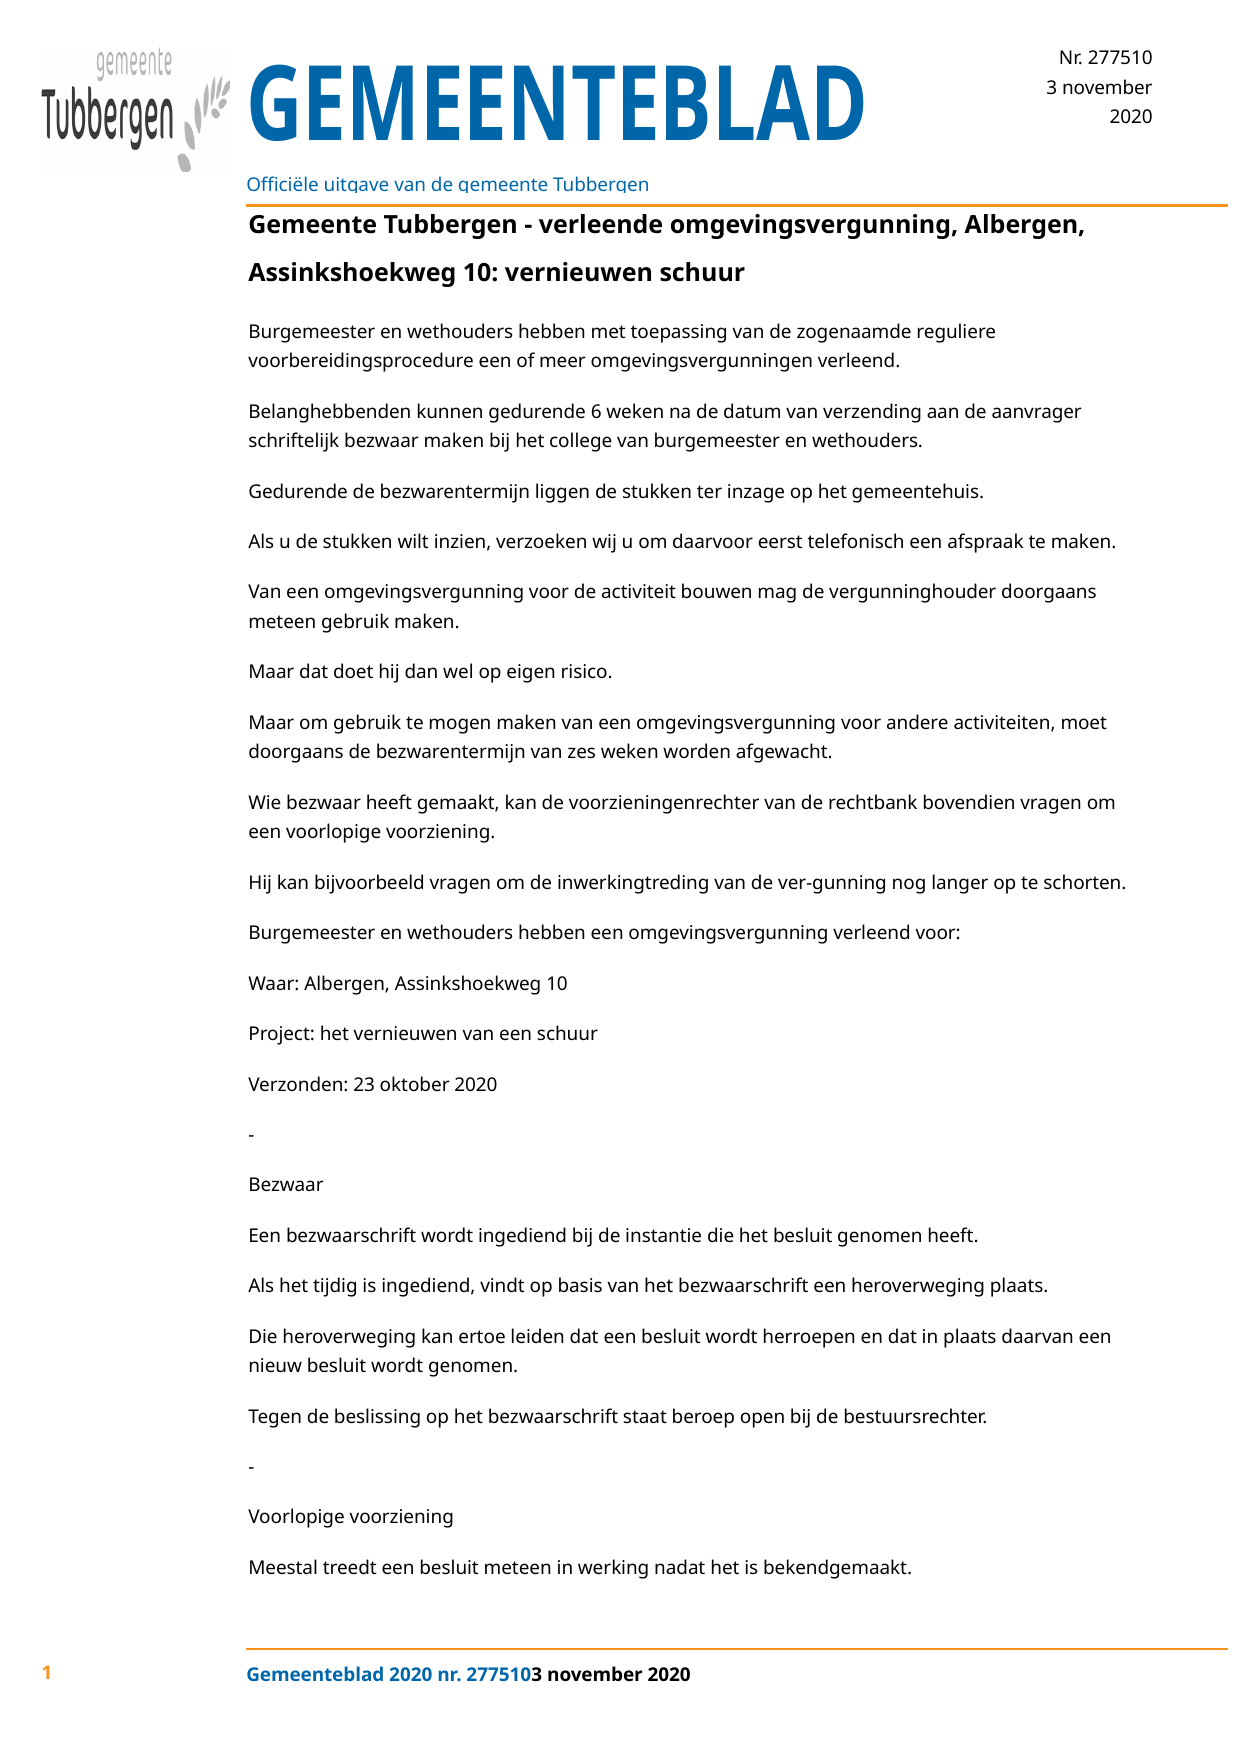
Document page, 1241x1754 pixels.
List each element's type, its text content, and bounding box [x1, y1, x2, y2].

text Als het tijdig is ingediend, vindt op basis van het bezwaarschrift een heroverweging plaats. [248, 1272, 1152, 1298]
text Gemeente Tubbergen - verleende omgevingsvergunning, Albergen, Assinkshoekweg 10: vernieuwen schuur [248, 207, 1152, 288]
text Bezwaar [248, 1172, 1152, 1197]
picture [41, 47, 231, 172]
text Wie bezwaar heeft gemaakt, kan de voorzieningenrechter van de rechtbank bovendien vragen om een voorlopige voorziening. [248, 789, 1152, 844]
text Verzonden: 23 oktober 2020 [248, 1071, 1152, 1097]
text Als u de stukken wilt inzien, verzoeken wij u om daarvoor eerst telefonisch een afspraak te maken. [248, 528, 1152, 554]
text Een bezwaarschrift wordt ingediend bij de instantie die het besluit genomen heeft. [248, 1222, 1152, 1248]
text Voorlopige voorziening [248, 1504, 1152, 1529]
text Maar om gebruik te mogen maken van een omgevingsvergunning voor andere activiteiten, moet doorgaans de bezwarentermijn van zes weken worden afgewacht. [248, 709, 1152, 764]
text Waar: Albergen, Assinkshoekweg 10 [248, 970, 1152, 996]
text Tegen de beslissing op het bezwaarschrift staat beroep open bij de bestuursrechter. [248, 1403, 1152, 1429]
text Burgemeester en wethouders hebben met toepassing van de zogenaamde reguliere voorbereidingsprocedure een of meer omgevingsvergunningen verleend. [248, 318, 1152, 373]
text Gedurende de bezwarentermijn liggen de stukken ter inzage op het gemeentehuis. [248, 478, 1152, 504]
text Meestal treedt een besluit meteen in werking nadat het is bekendgemaakt. [248, 1554, 1152, 1580]
text Die heroverweging kan ertoe leiden dat een besluit wordt herroepen en dat in plaats daarvan een nieuw besluit wordt genomen. [248, 1323, 1152, 1378]
text - [248, 1121, 1152, 1147]
text Project: het vernieuwen van een schuur [248, 1020, 1152, 1046]
text - [248, 1453, 1152, 1479]
text Belanghebbenden kunnen gedurende 6 weken na de datum van verzending aan de aanvrager schriftelijk bezwaar maken bij het college van burgemeester en wethouders. [248, 398, 1152, 453]
text Burgemeester en wethouders hebben een omgevingsvergunning verleend voor: [248, 919, 1152, 945]
text Van een omgevingsvergunning voor de activiteit bouwen mag de vergunninghouder doorgaans meteen gebruik maken. [248, 579, 1152, 634]
text Hij kan bijvoorbeeld vragen om de inwerkingtreding van de ver-gunning nog langer op te schorten. [248, 869, 1152, 895]
text Maar dat doet hij dan wel op eigen risico. [248, 659, 1152, 684]
